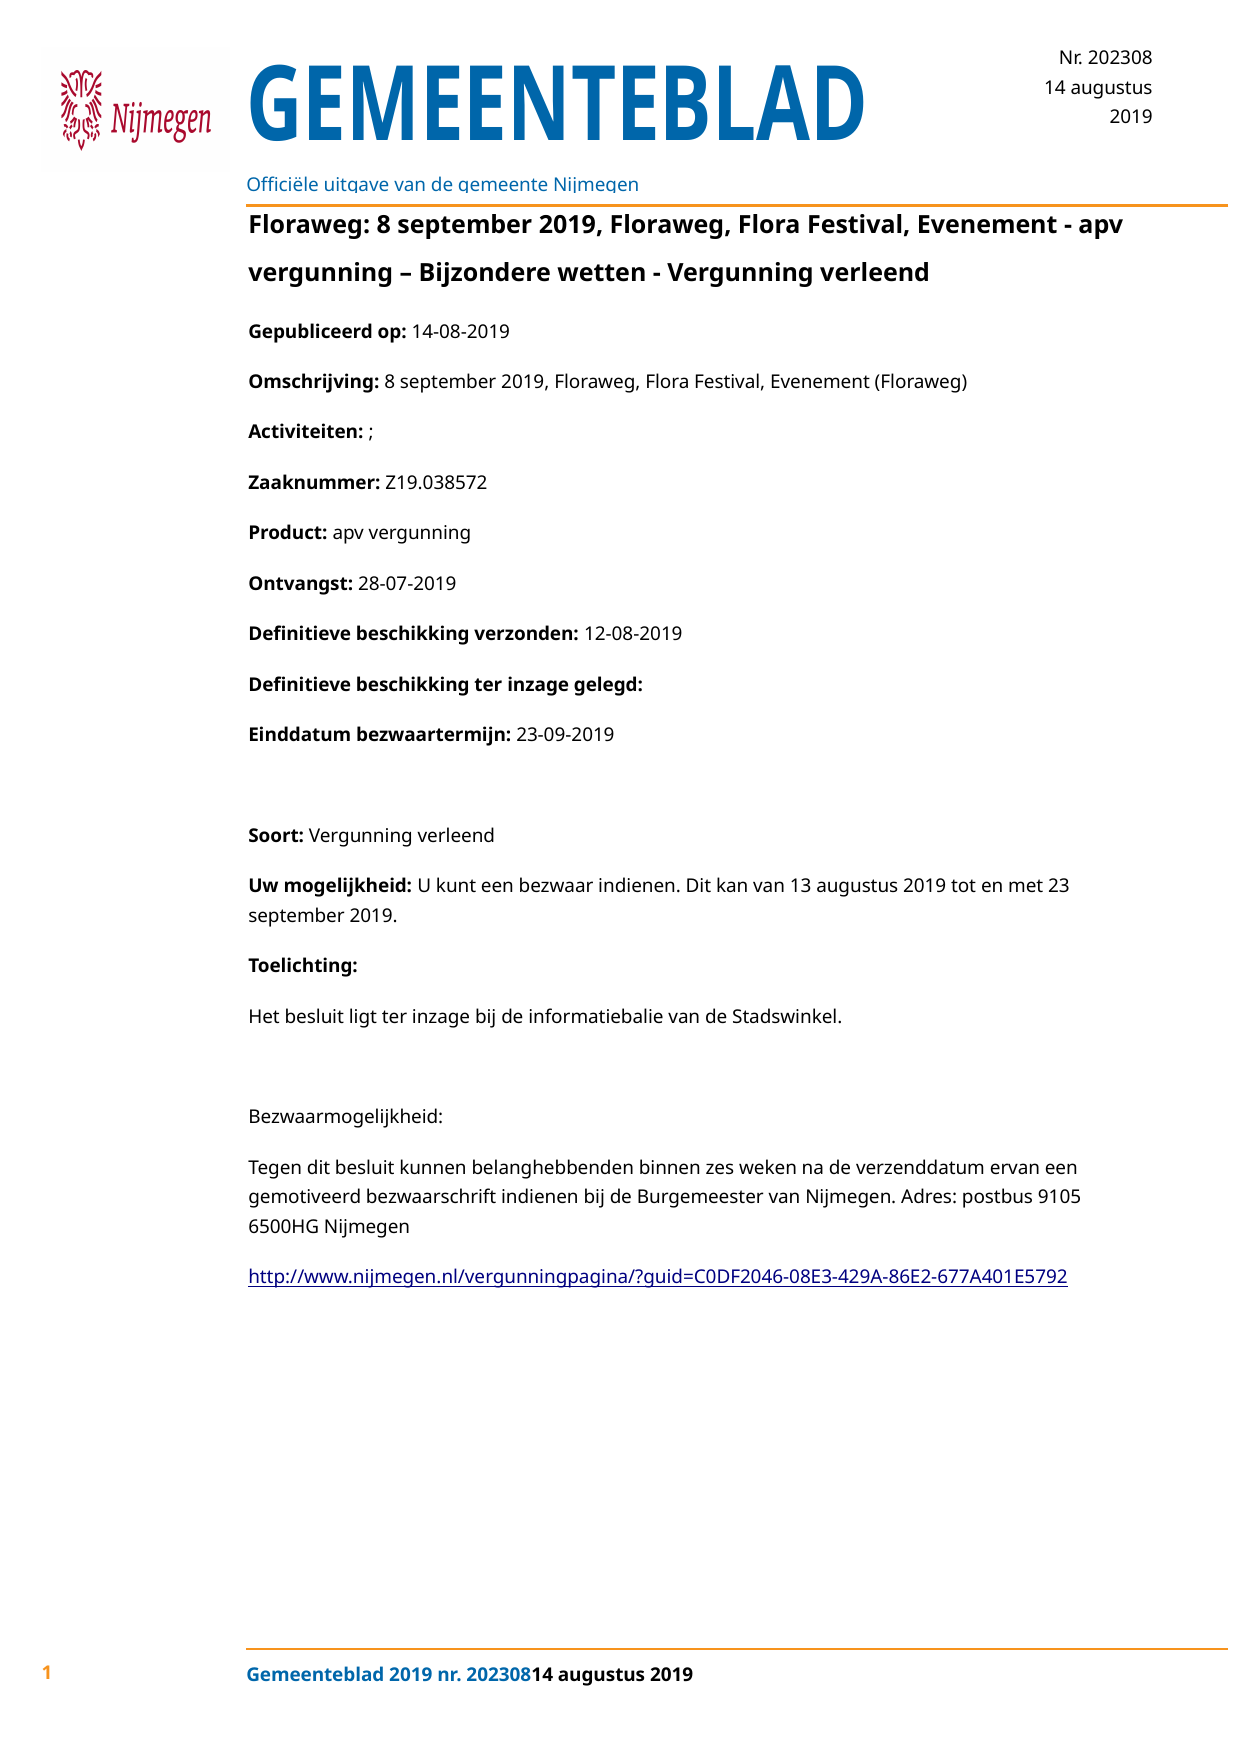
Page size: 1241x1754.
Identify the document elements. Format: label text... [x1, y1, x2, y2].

text Soort: Vergunning verleend [248, 822, 1152, 848]
text Einddatum bezwaartermijn: 23-09-2019 [248, 721, 1152, 747]
text Het besluit ligt ter inzage bij de informatiebalie van de Stadswinkel. [248, 1003, 1152, 1029]
text Tegen dit besluit kunnen belanghebbenden binnen zes weken na de verzenddatum ervan een gemotiveerd bezwaarschrift indienen bij de Burgemeester van Nijmegen. Adres: postbus 9105 6500HG Nijmegen [248, 1154, 1152, 1239]
text http://www.nijmegen.nl/vergunningpagina/?guid=C0DF2046-08E3-429A-86E2-677A401E5792 [248, 1264, 1152, 1289]
text Gepubliceerd op: 14-08-2019 [248, 318, 1152, 344]
text Omschrijving: 8 september 2019, Floraweg, Flora Festival, Evenement (Floraweg) [248, 368, 1152, 394]
text Bezwaarmogelijkheid: [248, 1104, 1152, 1129]
picture [41, 47, 231, 172]
text Uw mogelijkheid: U kunt een bezwaar indienen. Dit kan van 13 augustus 2019 tot en met 23 september 2019. [248, 872, 1152, 928]
text Floraweg: 8 september 2019, Floraweg, Flora Festival, Evenement - apv vergunning – Bijzondere wetten - Vergunning verleend [248, 207, 1152, 288]
text Zaaknummer: Z19.038572 [248, 469, 1152, 495]
text Activiteiten: ; [248, 419, 1152, 444]
text Definitieve beschikking verzonden: 12-08-2019 [248, 620, 1152, 646]
text Ontvangst: 28-07-2019 [248, 570, 1152, 596]
text Definitieve beschikking ter inzage gelegd: [248, 671, 1152, 697]
text Product: apv vergunning [248, 519, 1152, 545]
text Toelichting: [248, 952, 1152, 978]
